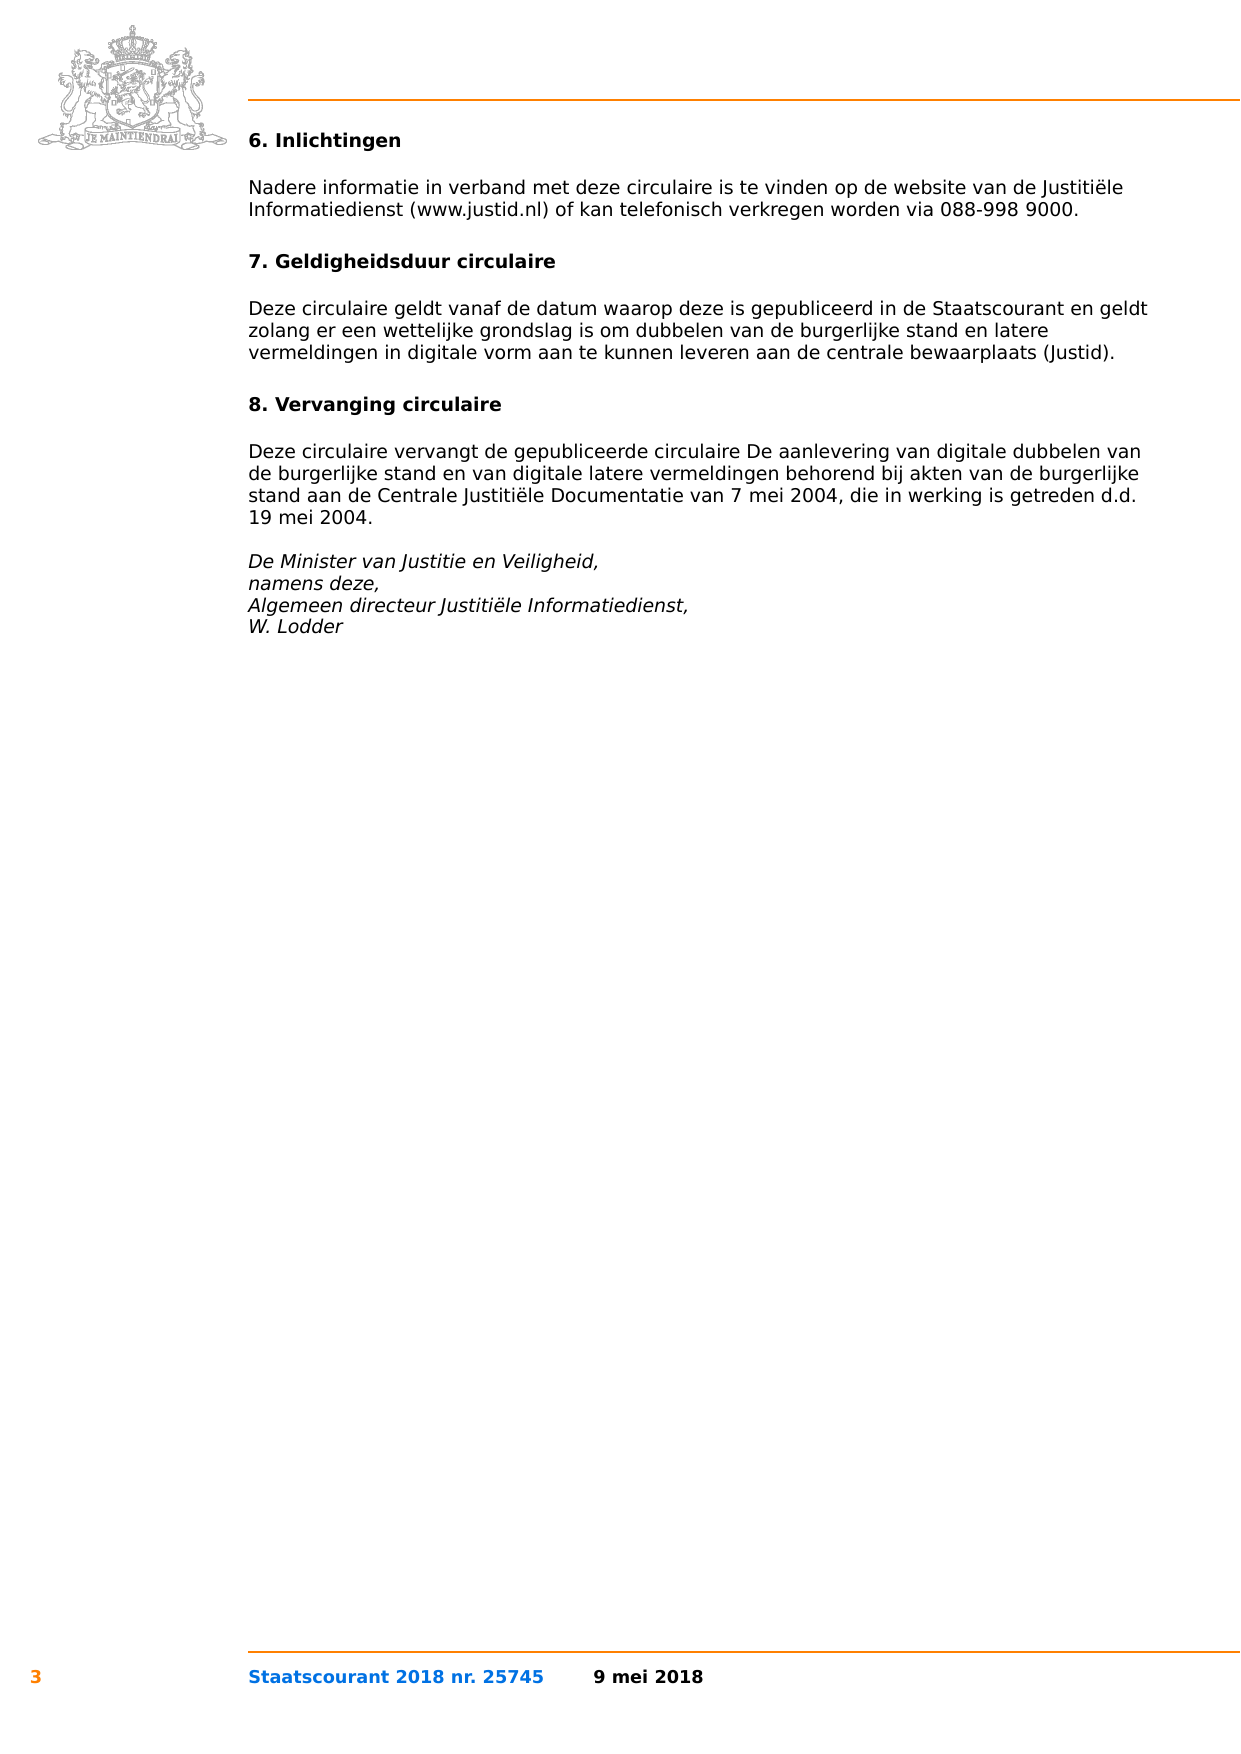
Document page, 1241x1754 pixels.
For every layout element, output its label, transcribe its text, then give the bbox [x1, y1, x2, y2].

text De Minister van Justitie en Veiligheid, namens deze, Algemeen directeur Justitiële Informatiedienst, W. Lodder [248, 551, 1163, 638]
text Nadere informatie in verband met deze circulaire is te vinden op de website van de Justitiële Informatiedienst (www.justid.nl) of kan telefonisch verkregen worden via 088-998 9000. [248, 177, 1163, 221]
text Deze circulaire vervangt de gepubliceerde circulaire De aanlevering van digitale dubbelen van de burgerlijke stand en van digitale latere vermeldingen behorend bij akten van de burgerlijke stand aan de Centrale Justitiële Documentatie van 7 mei 2004, die in werking is getreden d.d. 19 mei 2004. [248, 441, 1163, 529]
subtitle 8. Vervanging circulaire [248, 394, 1163, 416]
subtitle 6. Inlichtingen [248, 130, 1163, 152]
picture [38, 25, 227, 150]
subtitle 7. Geldigheidsduur circulaire [248, 251, 1163, 273]
text Deze circulaire geldt vanaf de datum waarop deze is gepubliceerd in de Staatscourant en geldt zolang er een wettelijke grondslag is om dubbelen van de burgerlijke stand en latere vermeldingen in digitale vorm aan te kunnen leveren aan de centrale bewaarplaats (Justid). [248, 298, 1163, 364]
